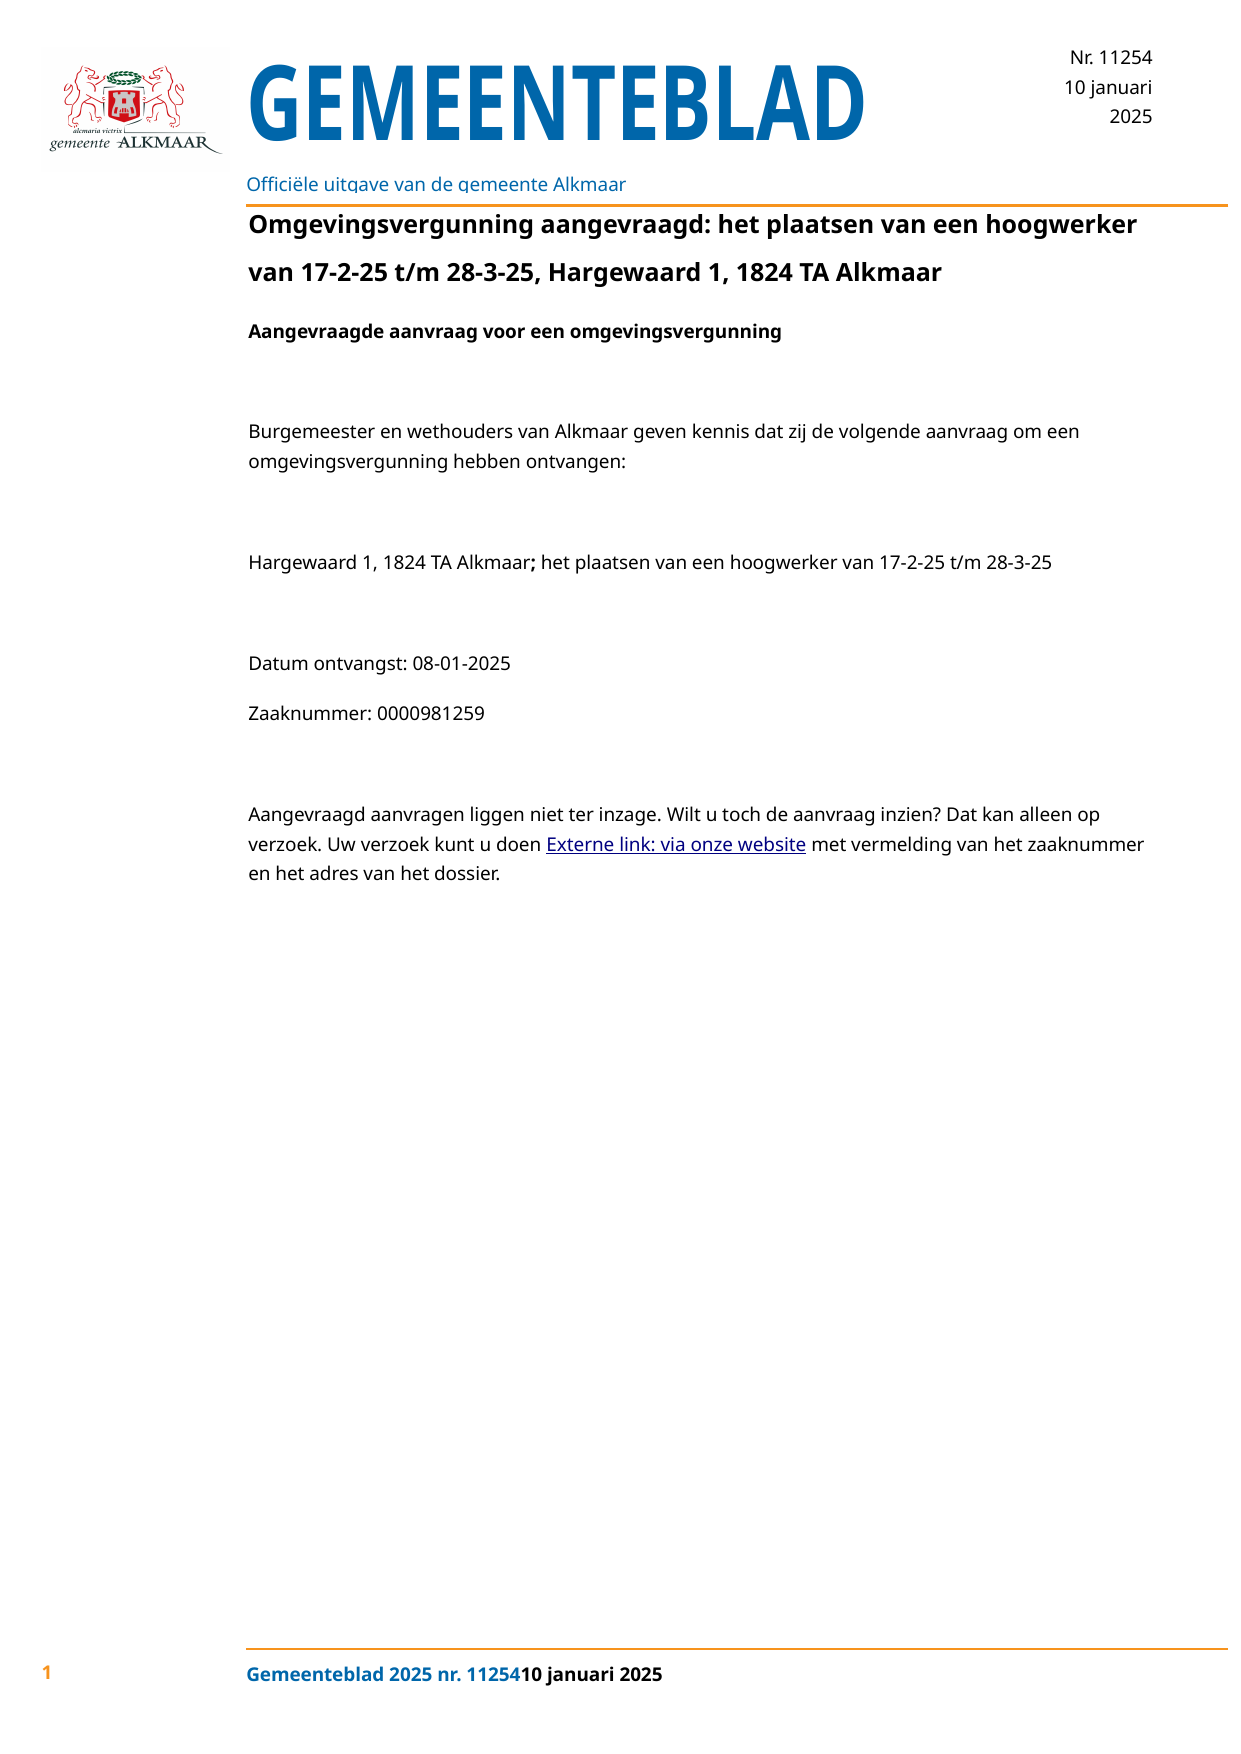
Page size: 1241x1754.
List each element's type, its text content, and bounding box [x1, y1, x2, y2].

picture [41, 47, 231, 172]
text Hargewaard 1, 1824 TA Alkmaar; het plaatsen van een hoogwerker van 17-2-25 t/m 28-3-25 [248, 549, 1152, 575]
text Aangevraagd aanvragen liggen niet ter inzage. Wilt u toch de aanvraag inzien? Dat kan alleen op verzoek. Uw verzoek kunt u doen Externe link: via onze website met vermelding van het zaaknummer en het adres van het dossier. [248, 801, 1152, 886]
text Omgevingsvergunning aangevraagd: het plaatsen van een hoogwerker van 17-2-25 t/m 28-3-25, Hargewaard 1, 1824 TA Alkmaar [248, 207, 1152, 288]
text Datum ontvangst: 08-01-2025 [248, 650, 1152, 676]
text Burgemeester en wethouders van Alkmaar geven kennis dat zij de volgende aanvraag om een omgevingsvergunning hebben ontvangen: [248, 419, 1152, 474]
text Aangevraagde aanvraag voor een omgevingsvergunning [248, 318, 1152, 344]
text Zaaknummer: 0000981259 [248, 700, 1152, 726]
